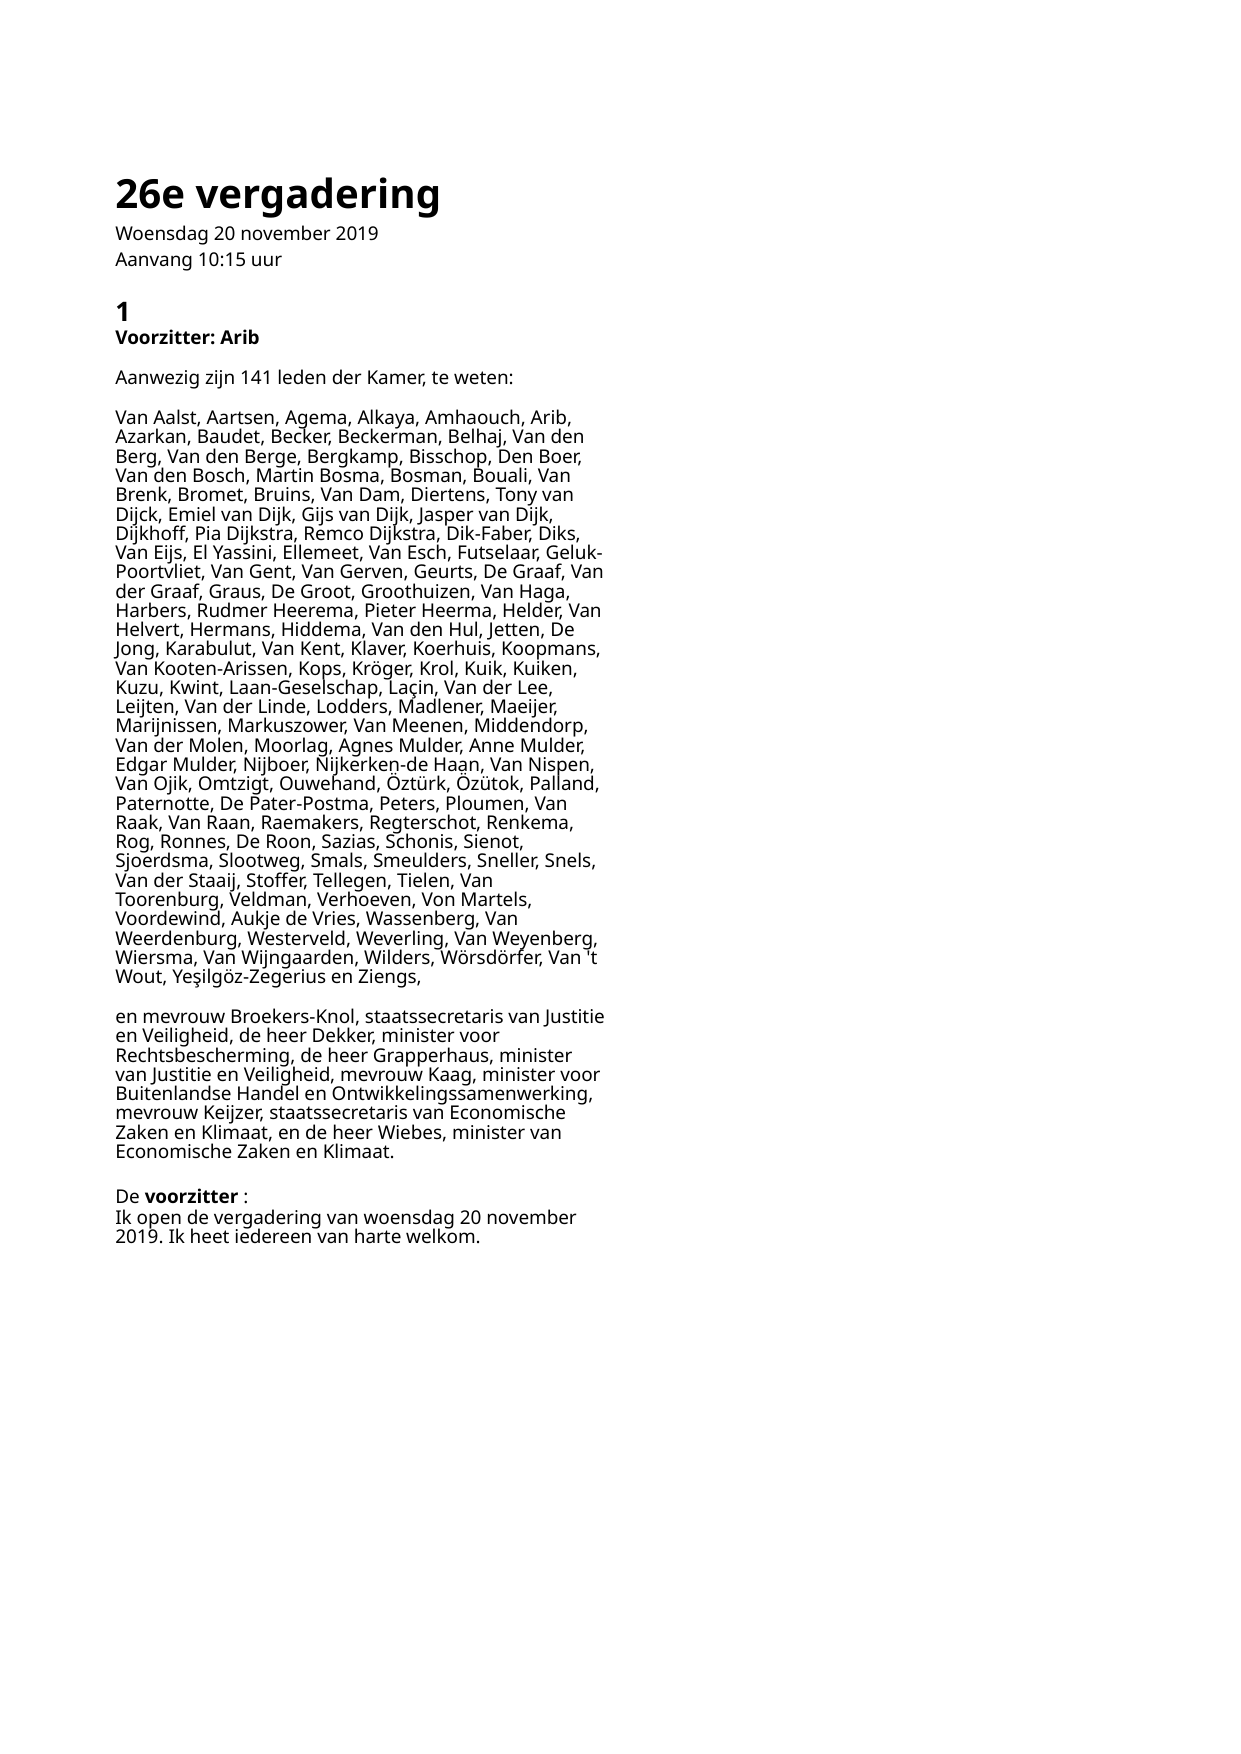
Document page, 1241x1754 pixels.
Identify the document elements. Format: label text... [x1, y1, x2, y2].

text Woensdag 20 november 2019 [115, 220, 605, 246]
text Aanwezig zijn 141 leden der Kamer, te weten: [115, 369, 605, 388]
text 26e vergadering [115, 165, 605, 220]
text Aanvang 10:15 uur [115, 246, 605, 272]
text en mevrouw Broekers-Knol, staatssecretaris van Justitie en Veiligheid, de heer Dekker, minister voor Rechtsbescherming, de heer Grapperhaus, minister van Justitie en Veiligheid, mevrouw Kaag, minister voor Buitenlandse Handel en Ontwikkelingssamenwerking, mevrouw Keijzer, staatssecretaris van Economische Zaken en Klimaat, en de heer Wiebes, minister van Economische Zaken en Klimaat. [115, 1008, 605, 1162]
text De voorzitter : [115, 1183, 605, 1209]
text Van Aalst, Aartsen, Agema, Alkaya, Amhaouch, Arib, Azarkan, Baudet, Becker, Beckerman, Belhaj, Van den Berg, Van den Berge, Bergkamp, Bisschop, Den Boer, Van den Bosch, Martin Bosma, Bosman, Bouali, Van Brenk, Bromet, Bruins, Van Dam, Diertens, Tony van Dijck, Emiel van Dijk, Gijs van Dijk, Jasper van Dijk, Dijkhoff, Pia Dijkstra, Remco Dijkstra, Dik-Faber, Diks, Van Eijs, El Yassini, Ellemeet, Van Esch, Futselaar, Geluk-Poortvliet, Van Gent, Van Gerven, Geurts, De Graaf, Van der Graaf, Graus, De Groot, Groothuizen, Van Haga, Harbers, Rudmer Heerema, Pieter Heerma, Helder, Van Helvert, Hermans, Hiddema, Van den Hul, Jetten, De Jong, Karabulut, Van Kent, Klaver, Koerhuis, Koopmans, Van Kooten-Arissen, Kops, Kröger, Krol, Kuik, Kuiken, Kuzu, Kwint, Laan-Geselschap, Laçin, Van der Lee, Leijten, Van der Linde, Lodders, Madlener, Maeijer, Marijnissen, Markuszower, Van Meenen, Middendorp, Van der Molen, Moorlag, Agnes Mulder, Anne Mulder, Edgar Mulder, Nijboer, Nijkerken-de Haan, Van Nispen, Van Ojik, Omtzigt, Ouwehand, Öztürk, Özütok, Palland, Paternotte, De Pater-Postma, Peters, Ploumen, Van Raak, Van Raan, Raemakers, Regterschot, Renkema, Rog, Ronnes, De Roon, Sazias, Schonis, Sienot, Sjoerdsma, Slootweg, Smals, Smeulders, Sneller, Snels, Van der Staaij, Stoffer, Tellegen, Tielen, Van Toorenburg, Veldman, Verhoeven, Von Martels, Voordewind, Aukje de Vries, Wassenberg, Van Weerdenburg, Westerveld, Weverling, Van Weyenberg, Wiersma, Van Wijngaarden, Wilders, Wörsdörfer, Van 't Wout, Yeşilgöz-Zegerius en Ziengs, [115, 409, 605, 987]
text 1 [115, 292, 605, 329]
text Ik open de vergadering van woensdag 20 november 2019. Ik heet iedereen van harte welkom. [115, 1209, 605, 1247]
text Voorzitter: Arib [115, 329, 605, 348]
